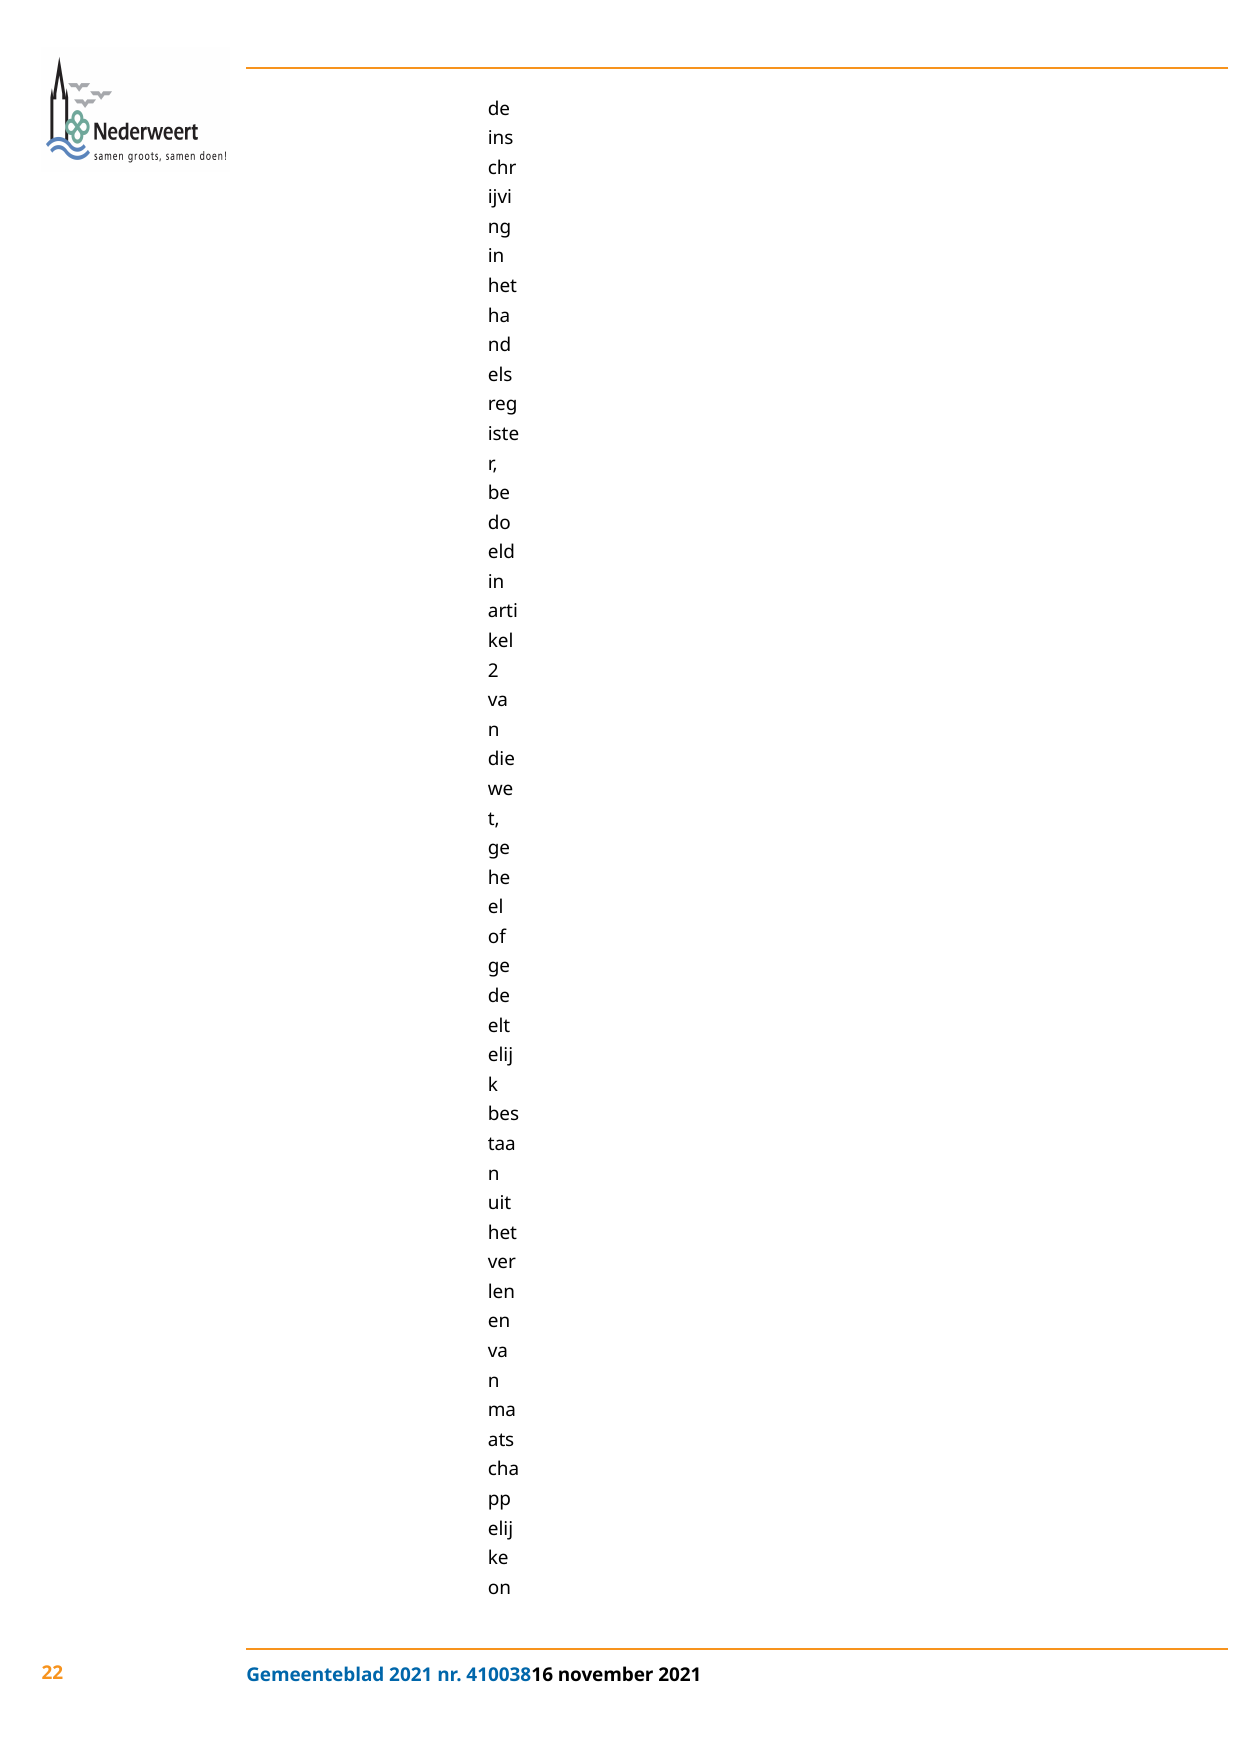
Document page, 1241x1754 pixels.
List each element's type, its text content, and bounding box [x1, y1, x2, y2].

table_cell [248, 95, 429, 1600]
table_cell [609, 95, 700, 1600]
picture [41, 47, 231, 172]
table_cell [700, 95, 790, 1600]
table_cell [519, 95, 609, 1600]
table_cell de inschrijving in het handelsregister, bedoeld in artikel 2 van die wet, geheel of gedeeltelijk bestaan uit het verlenen van maatschappelijke on [429, 95, 519, 1600]
table_cell [971, 95, 1061, 1600]
table_cell [1061, 95, 1152, 1600]
table_cell [790, 95, 881, 1600]
table_cell [881, 95, 971, 1600]
